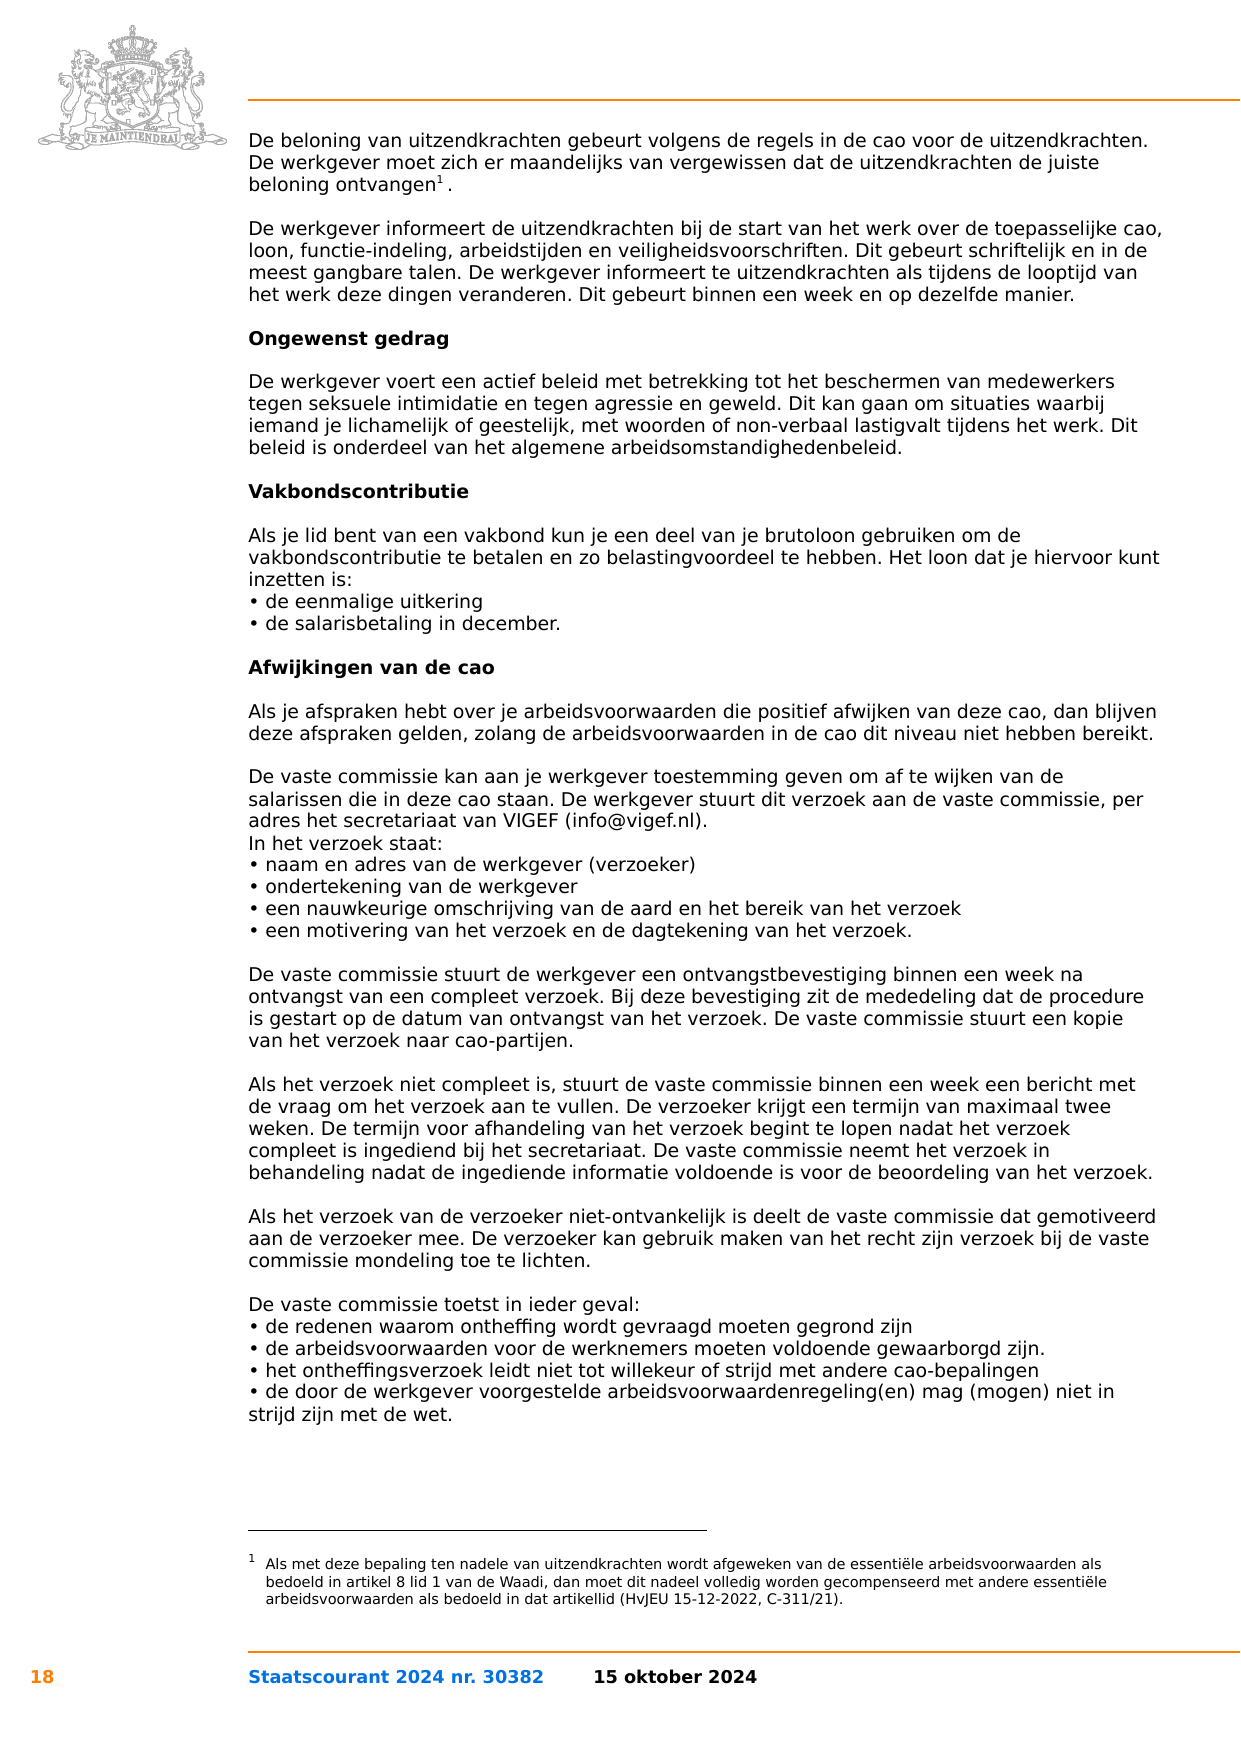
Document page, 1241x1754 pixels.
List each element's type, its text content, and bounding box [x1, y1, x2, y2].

subtitle Ongewenst gedrag [248, 327, 1163, 349]
text Als je lid bent van een vakbond kun je een deel van je brutoloon gebruiken om de vakbondscontributie te betalen en zo belastingvoordeel te hebben. Het loon dat je hiervoor kunt inzetten is: [248, 525, 1163, 591]
text Als het verzoek van de verzoeker niet-ontvankelijk is deelt de vaste commissie dat gemotiveerd aan de verzoeker mee. De verzoeker kan gebruik maken van het recht zijn verzoek bij de vaste commissie mondeling toe te lichten. [248, 1206, 1163, 1272]
text De vaste commissie stuurt de werkgever een ontvangstbevestiging binnen een week na ontvangst van een compleet verzoek. Bij deze bevestiging zit de mededeling dat de procedure is gestart op de datum van ontvangst van het verzoek. De vaste commissie stuurt een kopie van het verzoek naar cao-partijen. [248, 964, 1163, 1052]
text De werkgever voert een actief beleid met betrekking tot het beschermen van medewerkers tegen seksuele intimidatie en tegen agressie en geweld. Dit kan gaan om situaties waarbij iemand je lichamelijk of geestelijk, met woorden of non-verbaal lastigvalt tijdens het werk. Dit beleid is onderdeel van het algemene arbeidsomstandighedenbeleid. [248, 371, 1163, 459]
text Als het verzoek niet compleet is, stuurt de vaste commissie binnen een week een bericht met de vraag om het verzoek aan te vullen. De verzoeker krijgt een termijn van maximaal twee weken. De termijn voor afhandeling van het verzoek begint te lopen nadat het verzoek compleet is ingediend bij het secretariaat. De vaste commissie neemt het verzoek in behandeling nadat de ingediende informatie voldoende is voor de beoordeling van het verzoek. [248, 1074, 1163, 1184]
text De werkgever informeert de uitzendkrachten bij de start van het werk over de toepasselijke cao, loon, functie-indeling, arbeidstijden en veiligheidsvoorschriften. Dit gebeurt schriftelijk en in de meest gangbare talen. De werkgever informeert te uitzendkrachten als tijdens de looptijd van het werk deze dingen veranderen. Dit gebeurt binnen een week en op dezelfde manier. [248, 218, 1163, 306]
text De vaste commissie kan aan je werkgever toestemming geven om af te wijken van de salarissen die in deze cao staan. De werkgever stuurt dit verzoek aan de vaste commissie, per adres het secretariaat van VIGEF (info@vigef.nl). [248, 766, 1163, 832]
subtitle Afwijkingen van de cao [248, 657, 1163, 679]
text • de eenmalige uitkering [248, 591, 1163, 613]
text • een nauwkeurige omschrijving van de aard en het bereik van het verzoek [248, 898, 1163, 920]
text • de redenen waarom ontheffing wordt gevraagd moeten gegrond zijn [248, 1316, 1163, 1337]
text De vaste commissie toetst in ieder geval: [248, 1293, 1163, 1316]
picture [38, 25, 227, 150]
text • de door de werkgever voorgestelde arbeidsvoorwaardenregeling(en) mag (mogen) niet in strijd zijn met de wet. [248, 1381, 1163, 1425]
text De beloning van uitzendkrachten gebeurt volgens de regels in de cao voor de uitzendkrachten. De werkgever moet zich er maandelijks van vergewissen dat de uitzendkrachten de juiste beloning ontvangen. [248, 130, 1163, 196]
subtitle Vakbondscontributie [248, 481, 1163, 503]
text • naam en adres van de werkgever (verzoeker) [248, 854, 1163, 876]
text • een motivering van het verzoek en de dagtekening van het verzoek. [248, 920, 1163, 942]
text • ondertekening van de werkgever [248, 876, 1163, 898]
text Als met deze bepaling ten nadele van uitzendkrachten wordt afgeweken van de essentiële arbeidsvoorwaarden als bedoeld in artikel 8 lid 1 van de Waadi, dan moet dit nadeel volledig worden gecompenseerd met andere essentiële arbeidsvoorwaarden als bedoeld in dat artikellid (HvJEU 15-12-2022, C-311/21). [248, 1552, 1163, 1608]
text • de salarisbetaling in december. [248, 613, 1163, 635]
text • de arbeidsvoorwaarden voor de werknemers moeten voldoende gewaarborgd zijn. [248, 1337, 1163, 1359]
text • het ontheffingsverzoek leidt niet tot willekeur of strijd met andere cao-bepalingen [248, 1359, 1163, 1381]
text In het verzoek staat: [248, 832, 1163, 854]
text Als je afspraken hebt over je arbeidsvoorwaarden die positief afwijken van deze cao, dan blijven deze afspraken gelden, zolang de arbeidsvoorwaarden in de cao dit niveau niet hebben bereikt. [248, 701, 1163, 744]
